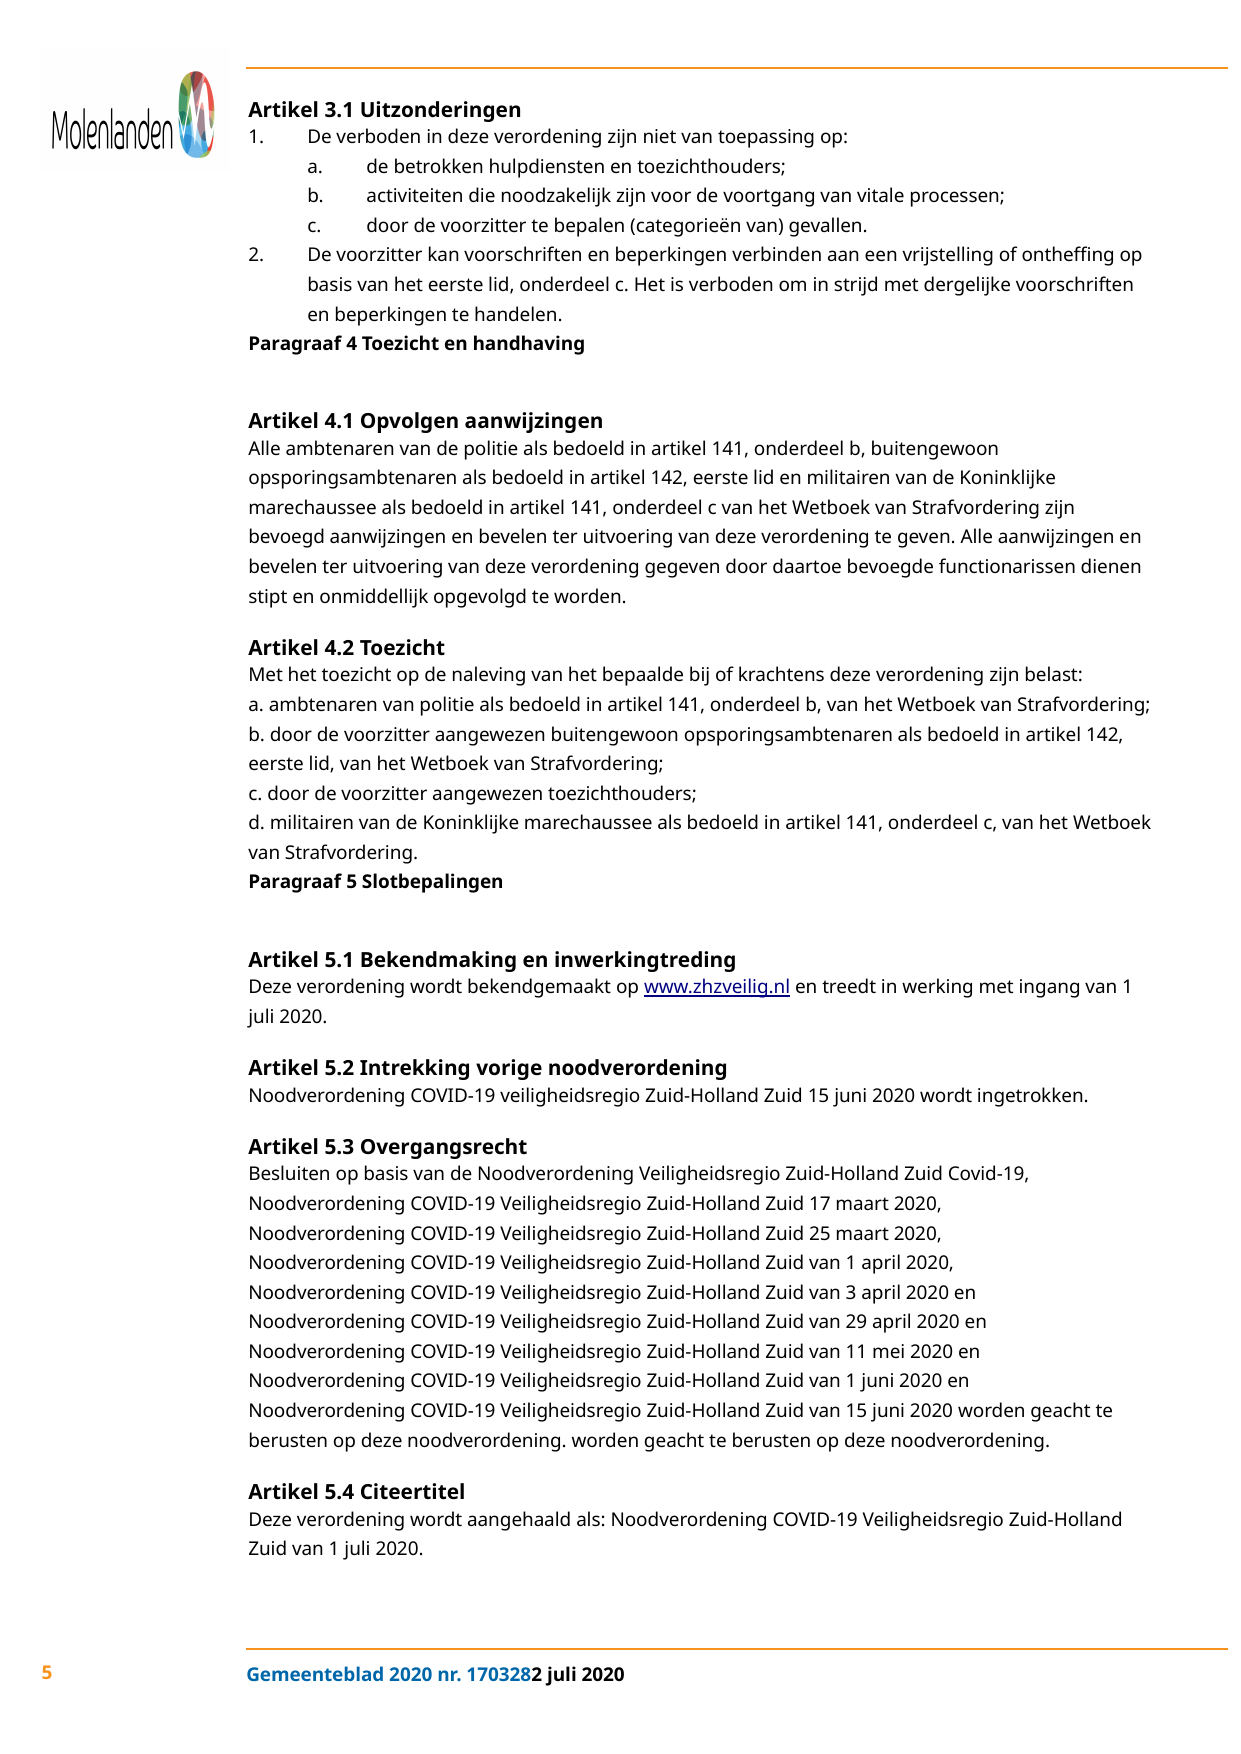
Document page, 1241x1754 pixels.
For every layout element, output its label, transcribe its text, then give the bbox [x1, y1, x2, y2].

text Artikel 5.4 Citeertitel [248, 1477, 1152, 1506]
picture [41, 47, 231, 172]
text Paragraaf 4 Toezicht en handhaving [248, 330, 1152, 356]
text d. militairen van de Koninklijke marechaussee als bedoeld in artikel 141, onderdeel c, van het Wetboek van Strafvordering. [248, 809, 1152, 865]
text Artikel 3.1 Uitzonderingen [248, 95, 1152, 123]
list De voorzitter kan voorschriften en beperkingen verbinden aan een vrijstelling of ontheffing op basis van het eerste lid, onderdeel c. Het is verboden om in strijd met dergelijke voorschriften en beperkingen te handelen. [248, 242, 1152, 326]
text Deze verordening wordt bekendgemaakt op www.zhzveilig.nl en treedt in werking met ingang van 1 juli 2020. [248, 973, 1152, 1029]
text b. door de voorzitter aangewezen buitengewoon opsporingsambtenaren als bedoeld in artikel 142, eerste lid, van het Wetboek van Strafvordering; [248, 721, 1152, 776]
text Noodverordening COVID-19 Veiligheidsregio Zuid-Holland Zuid van 1 april 2020, [248, 1249, 1152, 1275]
list door de voorzitter te bepalen (categorieën van) gevallen. [307, 212, 1152, 238]
text Noodverordening COVID-19 Veiligheidsregio Zuid-Holland Zuid van 29 april 2020 en [248, 1308, 1152, 1334]
list de betrokken hulpdiensten en toezichthouders; [307, 153, 1152, 178]
text Besluiten op basis van de Noodverordening Veiligheidsregio Zuid-Holland Zuid Covid-19, Noodverordening COVID-19 Veiligheidsregio Zuid-Holland Zuid 17 maart 2020, [248, 1161, 1152, 1216]
text Deze verordening wordt aangehaald als: Noodverordening COVID-19 Veiligheidsregio Zuid-Holland Zuid van 1 juli 2020. [248, 1506, 1152, 1561]
text Artikel 5.2 Intrekking vorige noodverordening [248, 1053, 1152, 1082]
text Noodverordening COVID-19 Veiligheidsregio Zuid-Holland Zuid 25 maart 2020, [248, 1220, 1152, 1246]
text Noodverordening COVID-19 veiligheidsregio Zuid-Holland Zuid 15 juni 2020 wordt ingetrokken. [248, 1082, 1152, 1107]
text Noodverordening COVID-19 Veiligheidsregio Zuid-Holland Zuid van 15 juni 2020 worden geacht te berusten op deze noodverordening. worden geacht te berusten op deze noodverordening. [248, 1397, 1152, 1453]
text c. door de voorzitter aangewezen toezichthouders; [248, 780, 1152, 806]
text Artikel 4.2 Toezicht [248, 633, 1152, 662]
text Noodverordening COVID-19 Veiligheidsregio Zuid-Holland Zuid van 1 juni 2020 en [248, 1368, 1152, 1393]
text Noodverordening COVID-19 Veiligheidsregio Zuid-Holland Zuid van 3 april 2020 en [248, 1279, 1152, 1305]
text Met het toezicht op de naleving van het bepaalde bij of krachtens deze verordening zijn belast: [248, 662, 1152, 687]
text Artikel 5.3 Overgangsrecht [248, 1132, 1152, 1161]
text Alle ambtenaren van de politie als bedoeld in artikel 141, onderdeel b, buitengewoon opsporingsambtenaren als bedoeld in artikel 142, eerste lid en militairen van de Koninklijke marechaussee als bedoeld in artikel 141, onderdeel c van het Wetboek van Strafvordering zijn bevoegd aanwijzingen en bevelen ter uitvoering van deze verordening te geven. Alle aanwijzingen en bevelen ter uitvoering van deze verordening gegeven door daartoe bevoegde functionarissen dienen stipt en onmiddellijk opgevolgd te worden. [248, 435, 1152, 608]
text Paragraaf 5 Slotbepalingen [248, 869, 1152, 894]
list De verboden in deze verordening zijn niet van toepassing op: [248, 123, 1152, 149]
text Artikel 4.1 Opvolgen aanwijzingen [248, 406, 1152, 435]
text Artikel 5.1 Bekendmaking en inwerkingtreding [248, 945, 1152, 973]
text Noodverordening COVID-19 Veiligheidsregio Zuid-Holland Zuid van 11 mei 2020 en [248, 1338, 1152, 1364]
text a. ambtenaren van politie als bedoeld in artikel 141, onderdeel b, van het Wetboek van Strafvordering; [248, 691, 1152, 717]
list activiteiten die noodzakelijk zijn voor de voortgang van vitale processen; [307, 182, 1152, 208]
